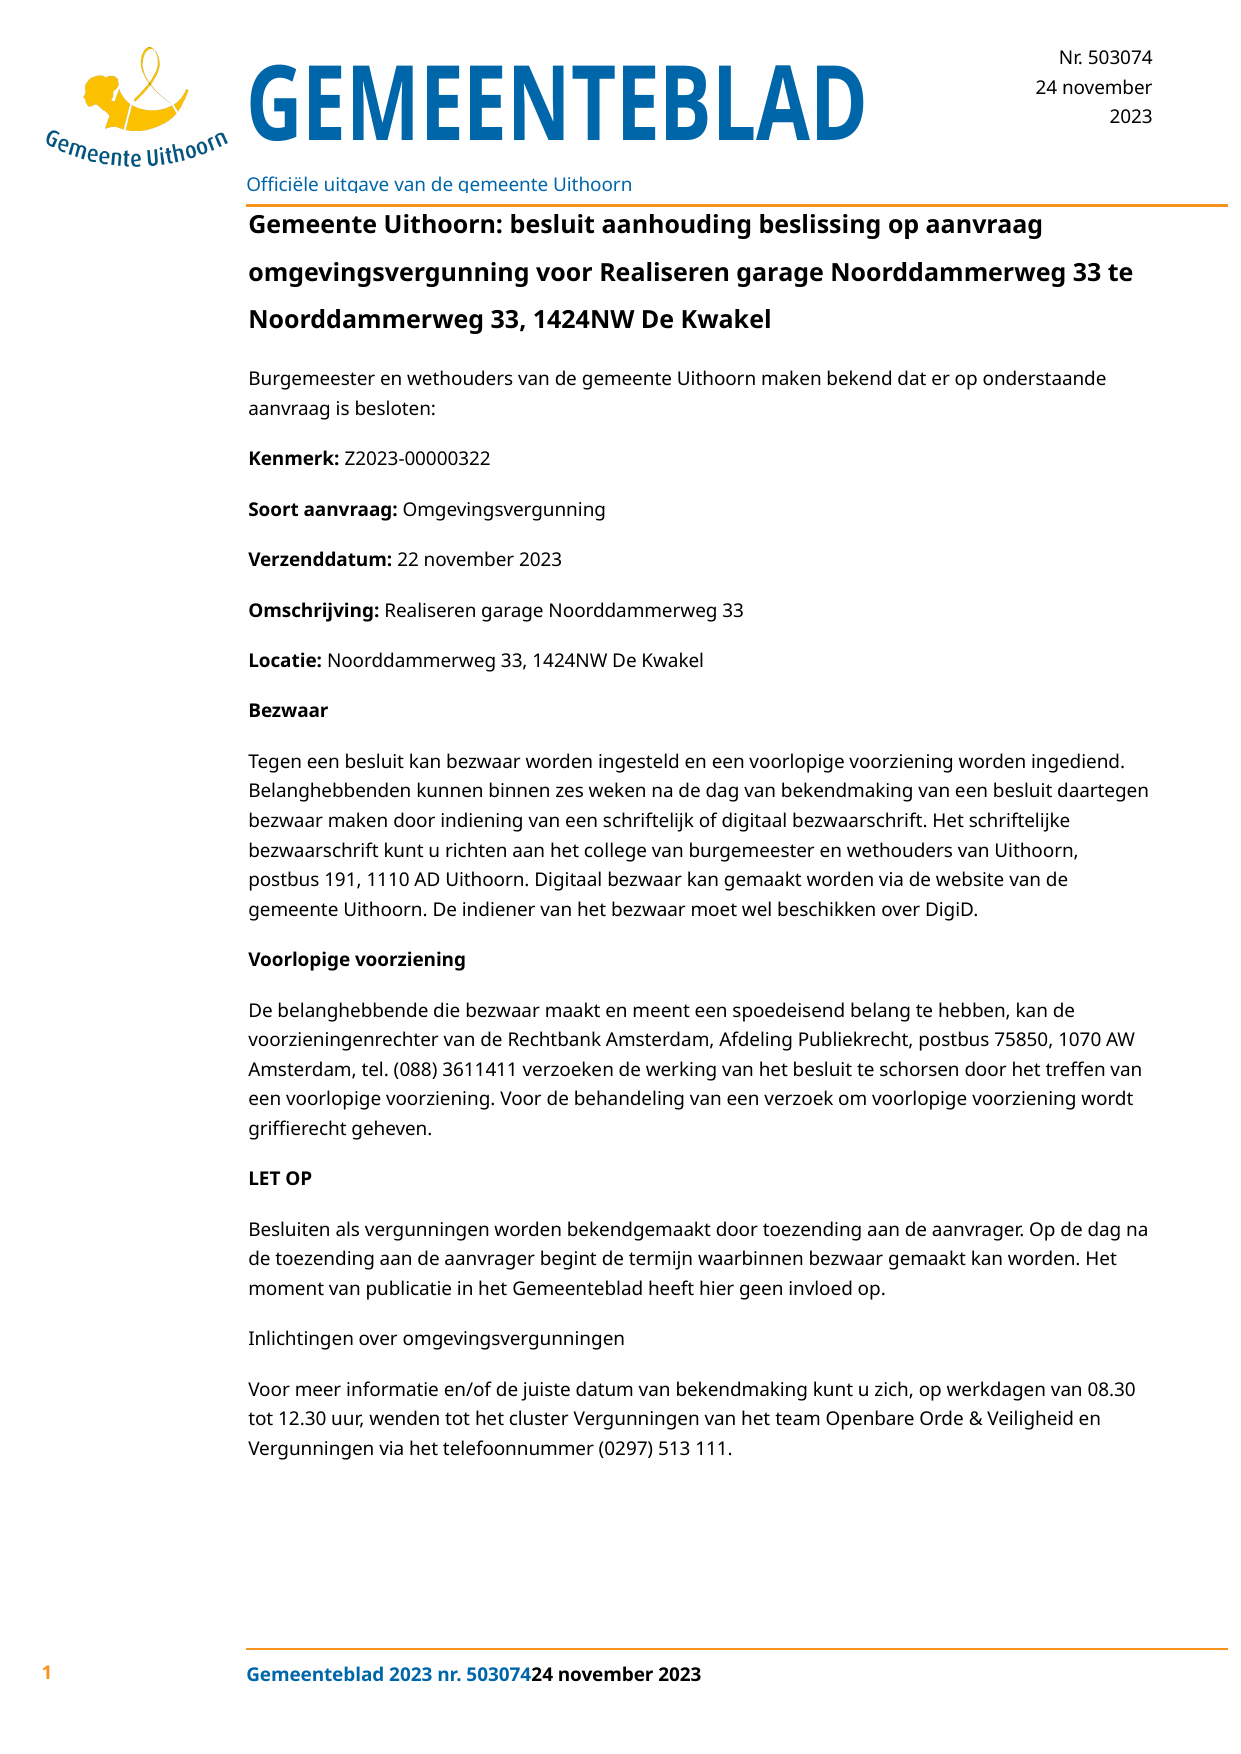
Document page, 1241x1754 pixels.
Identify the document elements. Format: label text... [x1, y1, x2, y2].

text Voor meer informatie en/of de juiste datum van bekendmaking kunt u zich, op werkdagen van 08.30 tot 12.30 uur, wenden tot het cluster Vergunningen van het team Openbare Orde & Veiligheid en Vergunningen via het telefoonnummer (0297) 513 111. [248, 1376, 1152, 1461]
text Besluiten als vergunningen worden bekendgemaakt door toezending aan de aanvrager. Op de dag na de toezending aan de aanvrager begint de termijn waarbinnen bezwaar gemaakt kan worden. Het moment van publicatie in het Gemeenteblad heeft hier geen invloed op. [248, 1216, 1152, 1301]
text Tegen een besluit kan bezwaar worden ingesteld en een voorlopige voorziening worden ingediend. Belanghebbenden kunnen binnen zes weken na de dag van bekendmaking van een besluit daartegen bezwaar maken door indiening van een schriftelijk of digitaal bezwaarschrift. Het schriftelijke bezwaarschrift kunt u richten aan het college van burgemeester en wethouders van Uithoorn, postbus 191, 1110 AD Uithoorn. Digitaal bezwaar kan gemaakt worden via de website van de gemeente Uithoorn. De indiener van het bezwaar moet wel beschikken over DigiD. [248, 748, 1152, 922]
text Burgemeester en wethouders van de gemeente Uithoorn maken bekend dat er op onderstaande aanvraag is besloten: [248, 366, 1152, 421]
text Bezwaar [248, 698, 1152, 723]
text Omschrijving: Realiseren garage Noorddammerweg 33 [248, 597, 1152, 622]
text Kenmerk: Z2023-00000322 [248, 446, 1152, 471]
text Locatie: Noorddammerweg 33, 1424NW De Kwakel [248, 647, 1152, 673]
text Gemeente Uithoorn: besluit aanhouding beslissing op aanvraag omgevingsvergunning voor Realiseren garage Noorddammerweg 33 te Noorddammerweg 33, 1424NW De Kwakel [248, 207, 1152, 336]
text Verzenddatum: 22 november 2023 [248, 546, 1152, 572]
text De belanghebbende die bezwaar maakt en meent een spoedeisend belang te hebben, kan de voorzieningenrechter van de Rechtbank Amsterdam, Afdeling Publiekrecht, postbus 75850, 1070 AW Amsterdam, tel. (088) 3611411 verzoeken de werking van het besluit te schorsen door het treffen van een voorlopige voorziening. Voor de behandeling van een verzoek om voorlopige voorziening wordt griffierecht geheven. [248, 997, 1152, 1141]
text Inlichtingen over omgevingsvergunningen [248, 1326, 1152, 1351]
text Soort aanvraag: Omgevingsvergunning [248, 496, 1152, 522]
picture [41, 47, 231, 172]
text Voorlopige voorziening [248, 946, 1152, 972]
text LET OP [248, 1166, 1152, 1191]
